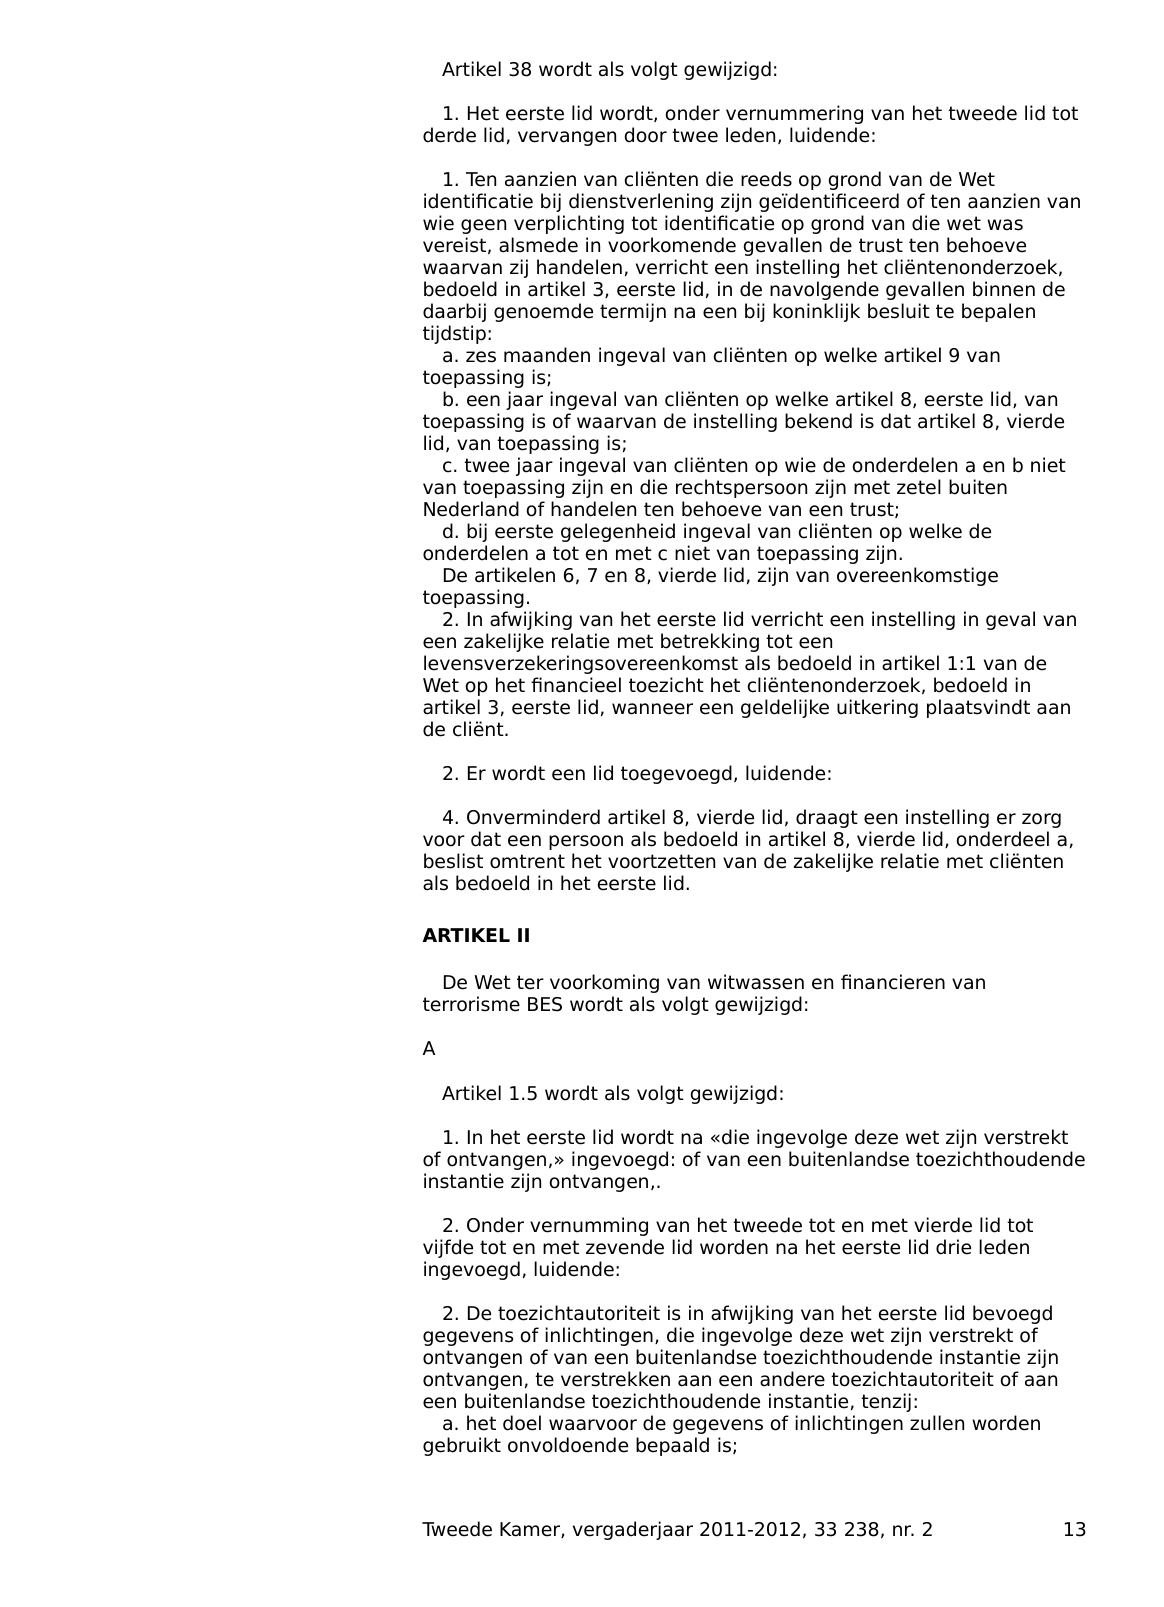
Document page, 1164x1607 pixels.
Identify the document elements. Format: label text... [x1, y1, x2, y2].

text A [422, 1038, 1087, 1060]
text 4. Onverminderd artikel 8, vierde lid, draagt een instelling er zorg voor dat een persoon als bedoeld in artikel 8, vierde lid, onderdeel a, beslist omtrent het voortzetten van de zakelijke relatie met cliënten als bedoeld in het eerste lid. [422, 807, 1087, 895]
subtitle ARTIKEL II [422, 925, 1087, 947]
text 2. De toezichtautoriteit is in afwijking van het eerste lid bevoegd gegevens of inlichtingen, die ingevolge deze wet zijn verstrekt of ontvangen of van een buitenlandse toezichthoudende instantie zijn ontvangen, te verstrekken aan een andere toezichtautoriteit of aan een buitenlandse toezichthoudende instantie, tenzij: [422, 1303, 1087, 1413]
text 2. Er wordt een lid toegevoegd, luidende: [422, 763, 1087, 785]
text De artikelen 6, 7 en 8, vierde lid, zijn van overeenkomstige toepassing. [422, 565, 1087, 609]
text 1. In het eerste lid wordt na «die ingevolge deze wet zijn verstrekt of ontvangen,» ingevoegd: of van een buitenlandse toezichthoudende instantie zijn ontvangen,. [422, 1127, 1087, 1192]
text 2. Onder vernumming van het tweede tot en met vierde lid tot vijfde tot en met zevende lid worden na het eerste lid drie leden ingevoegd, luidende: [422, 1215, 1087, 1281]
text De Wet ter voorkoming van witwassen en financieren van terrorisme BES wordt als volgt gewijzigd: [422, 972, 1087, 1016]
text Artikel 38 wordt als volgt gewijzigd: [422, 59, 1087, 81]
text 1. Ten aanzien van cliënten die reeds op grond van de Wet identificatie bij dienstverlening zijn geïdentificeerd of ten aanzien van wie geen verplichting tot identificatie op grond van die wet was vereist, alsmede in voorkomende gevallen de trust ten behoeve waarvan zij handelen, verricht een instelling het cliëntenonderzoek, bedoeld in artikel 3, eerste lid, in de navolgende gevallen binnen de daarbij genoemde termijn na een bij koninklijk besluit te bepalen tijdstip: [422, 169, 1087, 345]
text b. een jaar ingeval van cliënten op welke artikel 8, eerste lid, van toepassing is of waarvan de instelling bekend is dat artikel 8, vierde lid, van toepassing is; [422, 389, 1087, 455]
text a. zes maanden ingeval van cliënten op welke artikel 9 van toepassing is; [422, 345, 1087, 389]
text d. bij eerste gelegenheid ingeval van cliënten op welke de onderdelen a tot en met c niet van toepassing zijn. [422, 521, 1087, 565]
text c. twee jaar ingeval van cliënten op wie de onderdelen a en b niet van toepassing zijn en die rechtspersoon zijn met zetel buiten Nederland of handelen ten behoeve van een trust; [422, 455, 1087, 521]
text Artikel 1.5 wordt als volgt gewijzigd: [422, 1082, 1087, 1104]
text 2. In afwijking van het eerste lid verricht een instelling in geval van een zakelijke relatie met betrekking tot een levensverzekeringsovereenkomst als bedoeld in artikel 1:1 van de Wet op het financieel toezicht het cliëntenonderzoek, bedoeld in artikel 3, eerste lid, wanneer een geldelijke uitkering plaatsvindt aan de cliënt. [422, 609, 1087, 741]
text 1. Het eerste lid wordt, onder vernummering van het tweede lid tot derde lid, vervangen door twee leden, luidende: [422, 103, 1087, 147]
text a. het doel waarvoor de gegevens of inlichtingen zullen worden gebruikt onvoldoende bepaald is; [422, 1413, 1087, 1457]
